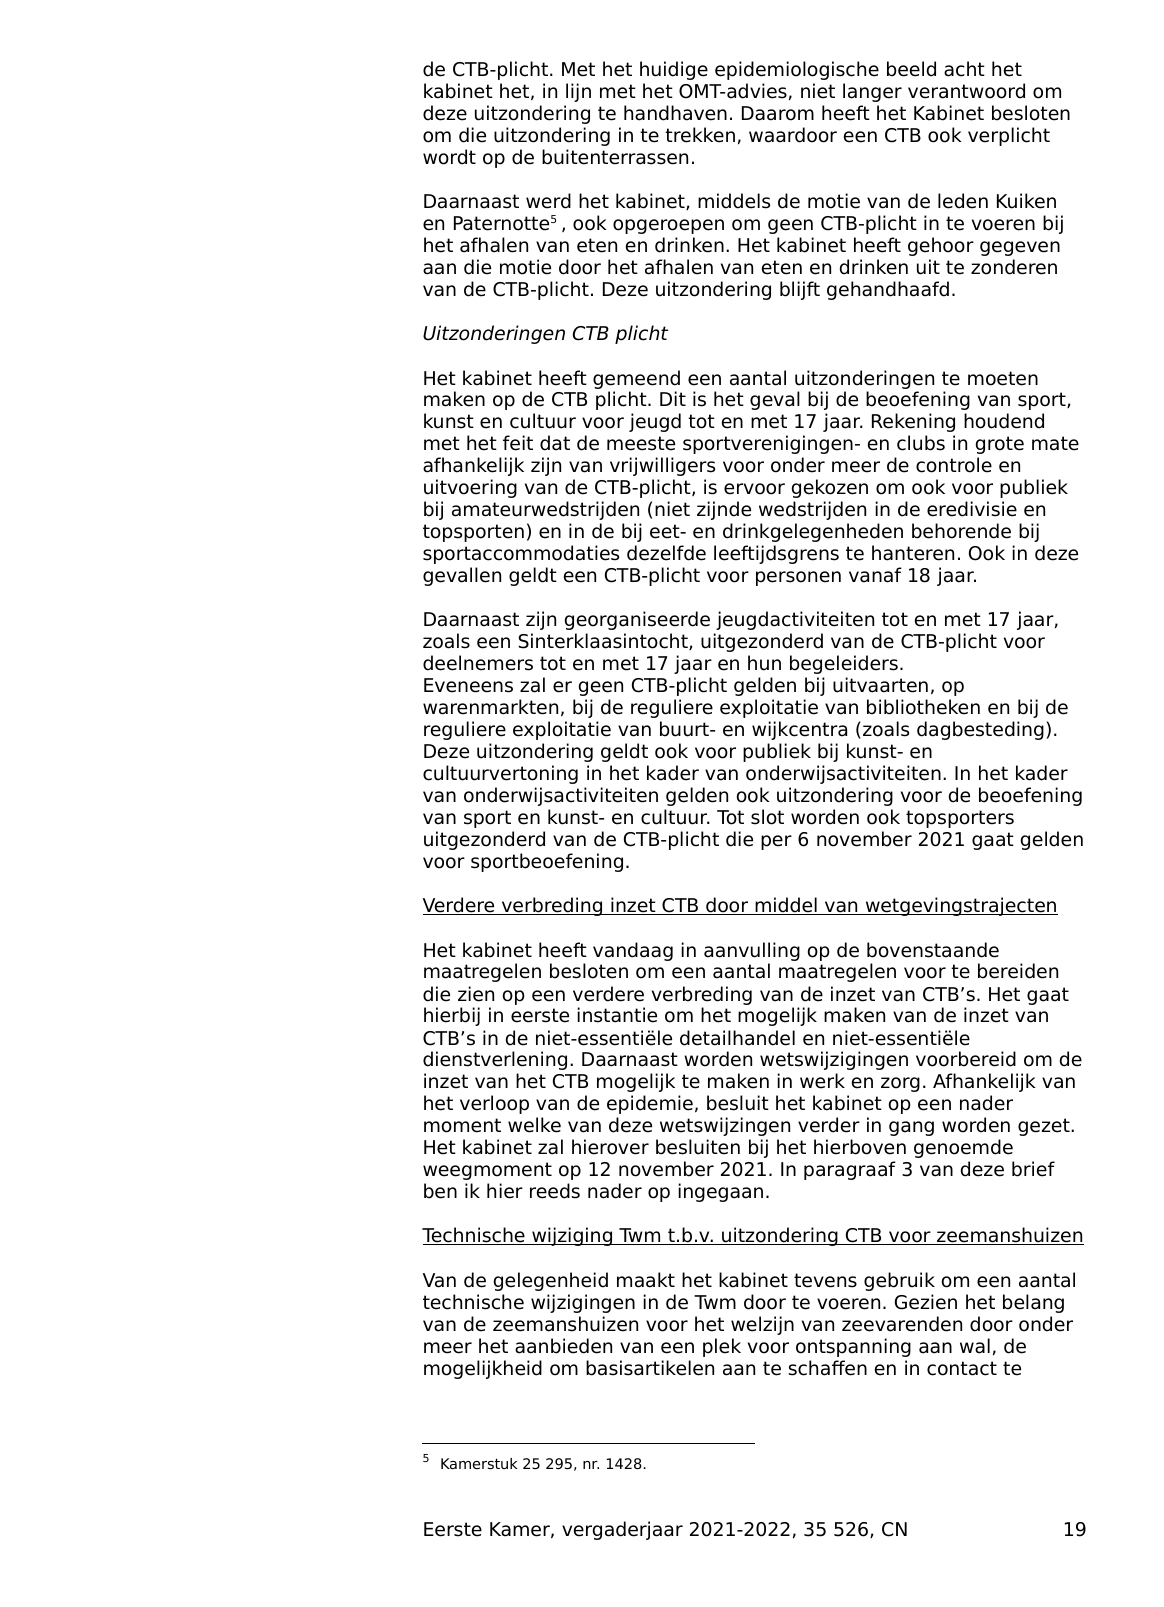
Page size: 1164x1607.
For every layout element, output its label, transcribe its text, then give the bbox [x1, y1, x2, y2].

text Daarnaast zijn georganiseerde jeugdactiviteiten tot en met 17 jaar, zoals een Sinterklaasintocht, uitgezonderd van de CTB-plicht voor deelnemers tot en met 17 jaar en hun begeleiders. [422, 609, 1087, 675]
text Daarnaast werd het kabinet, middels de motie van de leden Kuiken en Paternotte, ook opgeroepen om geen CTB-plicht in te voeren bij het afhalen van eten en drinken. Het kabinet heeft gehoor gegeven aan die motie door het afhalen van eten en drinken uit te zonderen van de CTB-plicht. Deze uitzondering blijft gehandhaafd. [422, 191, 1087, 301]
subtitle Uitzonderingen CTB plicht [422, 323, 1087, 345]
text Het kabinet heeft vandaag in aanvulling op de bovenstaande maatregelen besloten om een aantal maatregelen voor te bereiden die zien op een verdere verbreding van de inzet van CTB’s. Het gaat hierbij in eerste instantie om het mogelijk maken van de inzet van CTB’s in de niet-essentiële detailhandel en niet-essentiële dienstverlening. Daarnaast worden wetswijzigingen voorbereid om de inzet van het CTB mogelijk te maken in werk en zorg. Afhankelijk van het verloop van de epidemie, besluit het kabinet op een nader moment welke van deze wetswijzingen verder in gang worden gezet. Het kabinet zal hierover besluiten bij het hierboven genoemde weegmoment op 12 november 2021. In paragraaf 3 van deze brief ben ik hier reeds nader op ingegaan. [422, 939, 1087, 1203]
subtitle Technische wijziging Twm t.b.v. uitzondering CTB voor zeemanshuizen [422, 1225, 1087, 1247]
text Van de gelegenheid maakt het kabinet tevens gebruik om een aantal technische wijzigingen in de Twm door te voeren. Gezien het belang van de zeemanshuizen voor het welzijn van zeevarenden door onder meer het aanbieden van een plek voor ontspanning aan wal, de mogelijkheid om basisartikelen aan te schaffen en in contact te [422, 1269, 1087, 1379]
text Eveneens zal er geen CTB-plicht gelden bij uitvaarten, op warenmarkten, bij de reguliere exploitatie van bibliotheken en bij de reguliere exploitatie van buurt- en wijkcentra (zoals dagbesteding). Deze uitzondering geldt ook voor publiek bij kunst- en cultuurvertoning in het kader van onderwijsactiviteiten. In het kader van onderwijsactiviteiten gelden ook uitzondering voor de beoefening van sport en kunst- en cultuur. Tot slot worden ook topsporters uitgezonderd van de CTB-plicht die per 6 november 2021 gaat gelden voor sportbeoefening. [422, 675, 1087, 873]
subtitle Verdere verbreding inzet CTB door middel van wetgevingstrajecten [422, 895, 1087, 917]
text de CTB-plicht. Met het huidige epidemiologische beeld acht het kabinet het, in lijn met het OMT-advies, niet langer verantwoord om deze uitzondering te handhaven. Daarom heeft het Kabinet besloten om die uitzondering in te trekken, waardoor een CTB ook verplicht wordt op de buitenterrassen. [422, 59, 1087, 169]
text Het kabinet heeft gemeend een aantal uitzonderingen te moeten maken op de CTB plicht. Dit is het geval bij de beoefening van sport, kunst en cultuur voor jeugd tot en met 17 jaar. Rekening houdend met het feit dat de meeste sportverenigingen- en clubs in grote mate afhankelijk zijn van vrijwilligers voor onder meer de controle en uitvoering van de CTB-plicht, is ervoor gekozen om ook voor publiek bij amateurwedstrijden (niet zijnde wedstrijden in de eredivisie en topsporten) en in de bij eet- en drinkgelegenheden behorende bij sportaccommodaties dezelfde leeftijdsgrens te hanteren. Ook in deze gevallen geldt een CTB-plicht voor personen vanaf 18 jaar. [422, 367, 1087, 587]
text Kamerstuk 25 295, nr. 1428. [422, 1452, 1087, 1474]
